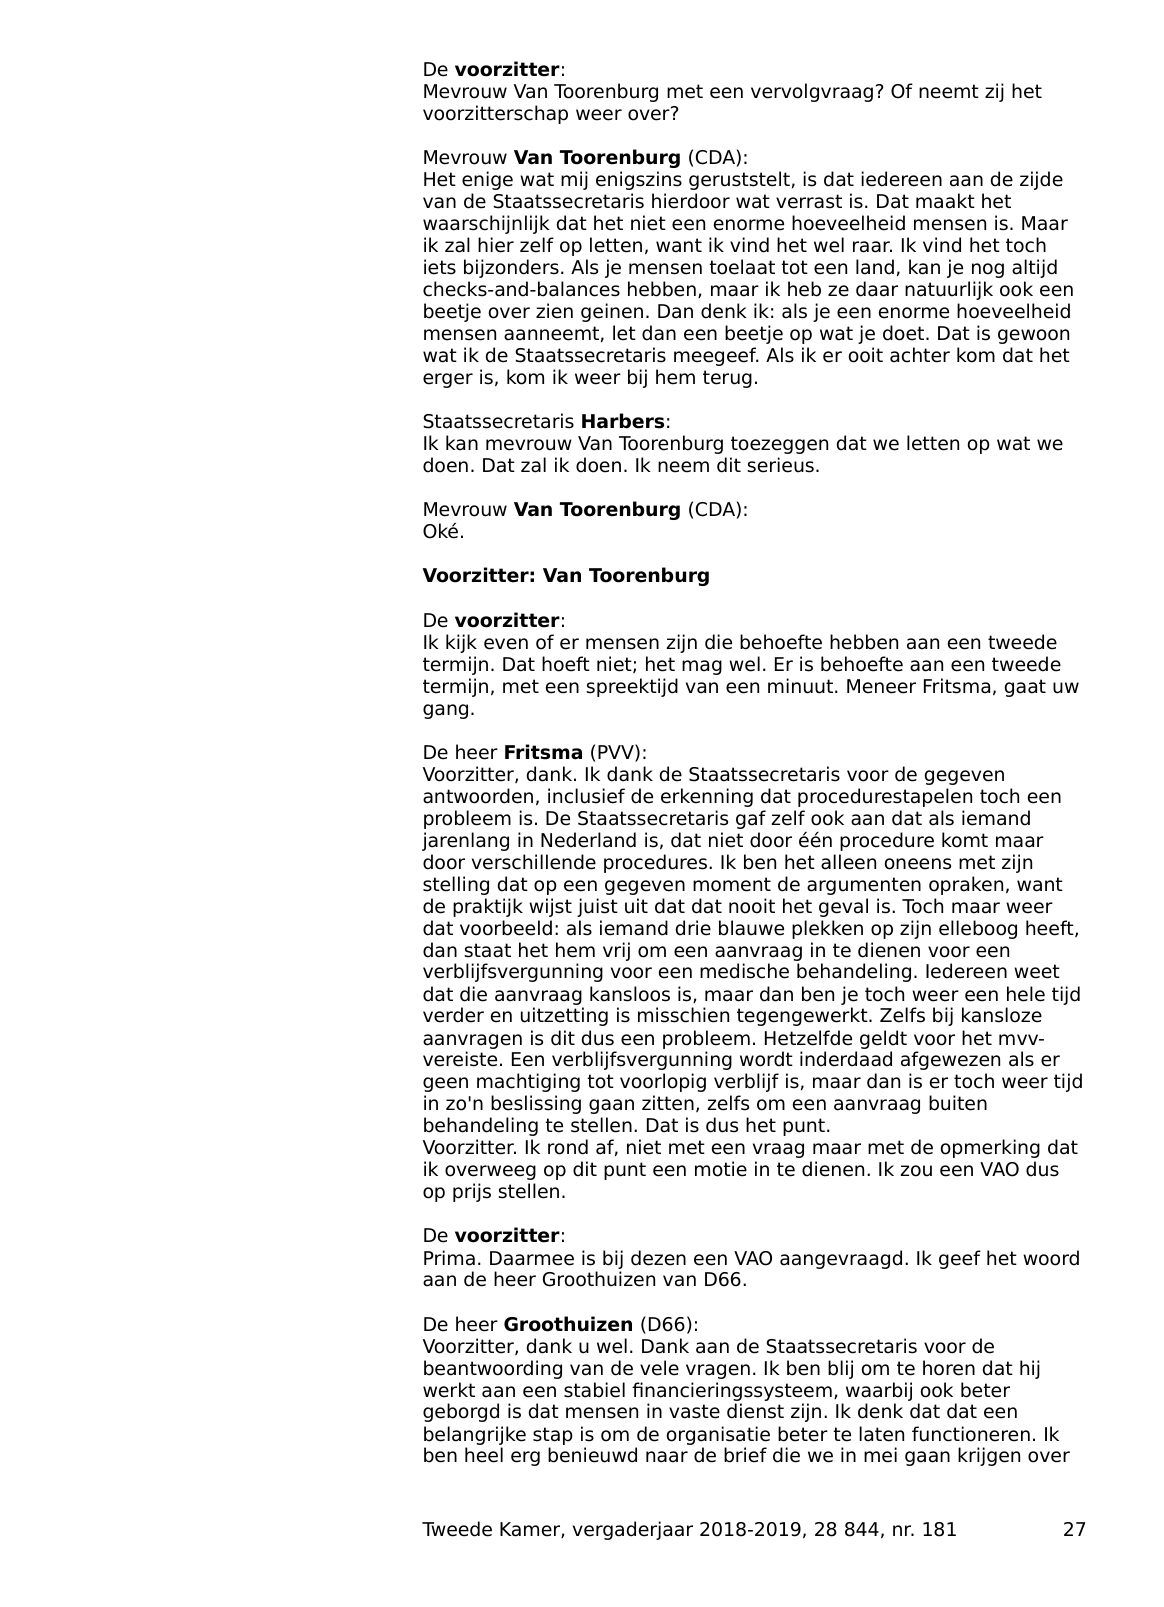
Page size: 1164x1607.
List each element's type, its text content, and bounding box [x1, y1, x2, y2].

text Mevrouw Van Toorenburg (CDA): [422, 499, 1087, 521]
text De heer Groothuizen (D66): [422, 1313, 1087, 1336]
text Ik kan mevrouw Van Toorenburg toezeggen dat we letten op wat we doen. Dat zal ik doen. Ik neem dit serieus. [422, 433, 1087, 477]
text Voorzitter. Ik rond af, niet met een vraag maar met de opmerking dat ik overweeg op dit punt een motie in te dienen. Ik zou een VAO dus op prijs stellen. [422, 1137, 1087, 1203]
text De voorzitter: [422, 1225, 1087, 1247]
text Het enige wat mij enigszins geruststelt, is dat iedereen aan de zijde van de Staatssecretaris hierdoor wat verrast is. Dat maakt het waarschijnlijk dat het niet een enorme hoeveelheid mensen is. Maar ik zal hier zelf op letten, want ik vind het wel raar. Ik vind het toch iets bijzonders. Als je mensen toelaat tot een land, kan je nog altijd checks-and-balances hebben, maar ik heb ze daar natuurlijk ook een beetje over zien geinen. Dan denk ik: als je een enorme hoeveelheid mensen aanneemt, let dan een beetje op wat je doet. Dat is gewoon wat ik de Staatssecretaris meegeef. Als ik er ooit achter kom dat het erger is, kom ik weer bij hem terug. [422, 169, 1087, 389]
subtitle Voorzitter: Van Toorenburg [422, 565, 1087, 587]
text De heer Fritsma (PVV): [422, 742, 1087, 764]
text Prima. Daarmee is bij dezen een VAO aangevraagd. Ik geef het woord aan de heer Groothuizen van D66. [422, 1247, 1087, 1291]
text De voorzitter: [422, 59, 1087, 81]
text Oké. [422, 521, 1087, 543]
text Mevrouw Van Toorenburg met een vervolgvraag? Of neemt zij het voorzitterschap weer over? [422, 81, 1087, 125]
text Voorzitter, dank u wel. Dank aan de Staatssecretaris voor de beantwoording van de vele vragen. Ik ben blij om te horen dat hij werkt aan een stabiel financieringssysteem, waarbij ook beter geborgd is dat mensen in vaste dienst zijn. Ik denk dat dat een belangrijke stap is om de organisatie beter te laten functioneren. Ik ben heel erg benieuwd naar de brief die we in mei gaan krijgen over [422, 1336, 1087, 1467]
text Ik kijk even of er mensen zijn die behoefte hebben aan een tweede termijn. Dat hoeft niet; het mag wel. Er is behoefte aan een tweede termijn, met een spreektijd van een minuut. Meneer Fritsma, gaat uw gang. [422, 632, 1087, 719]
text Mevrouw Van Toorenburg (CDA): [422, 147, 1087, 169]
text Staatssecretaris Harbers: [422, 411, 1087, 433]
text De voorzitter: [422, 609, 1087, 632]
text Voorzitter, dank. Ik dank de Staatssecretaris voor de gegeven antwoorden, inclusief de erkenning dat procedurestapelen toch een probleem is. De Staatssecretaris gaf zelf ook aan dat als iemand jarenlang in Nederland is, dat niet door één procedure komt maar door verschillende procedures. Ik ben het alleen oneens met zijn stelling dat op een gegeven moment de argumenten opraken, want de praktijk wijst juist uit dat dat nooit het geval is. Toch maar weer dat voorbeeld: als iemand drie blauwe plekken op zijn elleboog heeft, dan staat het hem vrij om een aanvraag in te dienen voor een verblijfsvergunning voor een medische behandeling. Iedereen weet dat die aanvraag kansloos is, maar dan ben je toch weer een hele tijd verder en uitzetting is misschien tegengewerkt. Zelfs bij kansloze aanvragen is dit dus een probleem. Hetzelfde geldt voor het mvv-vereiste. Een verblijfsvergunning wordt inderdaad afgewezen als er geen machtiging tot voorlopig verblijf is, maar dan is er toch weer tijd in zo'n beslissing gaan zitten, zelfs om een aanvraag buiten behandeling te stellen. Dat is dus het punt. [422, 764, 1087, 1137]
